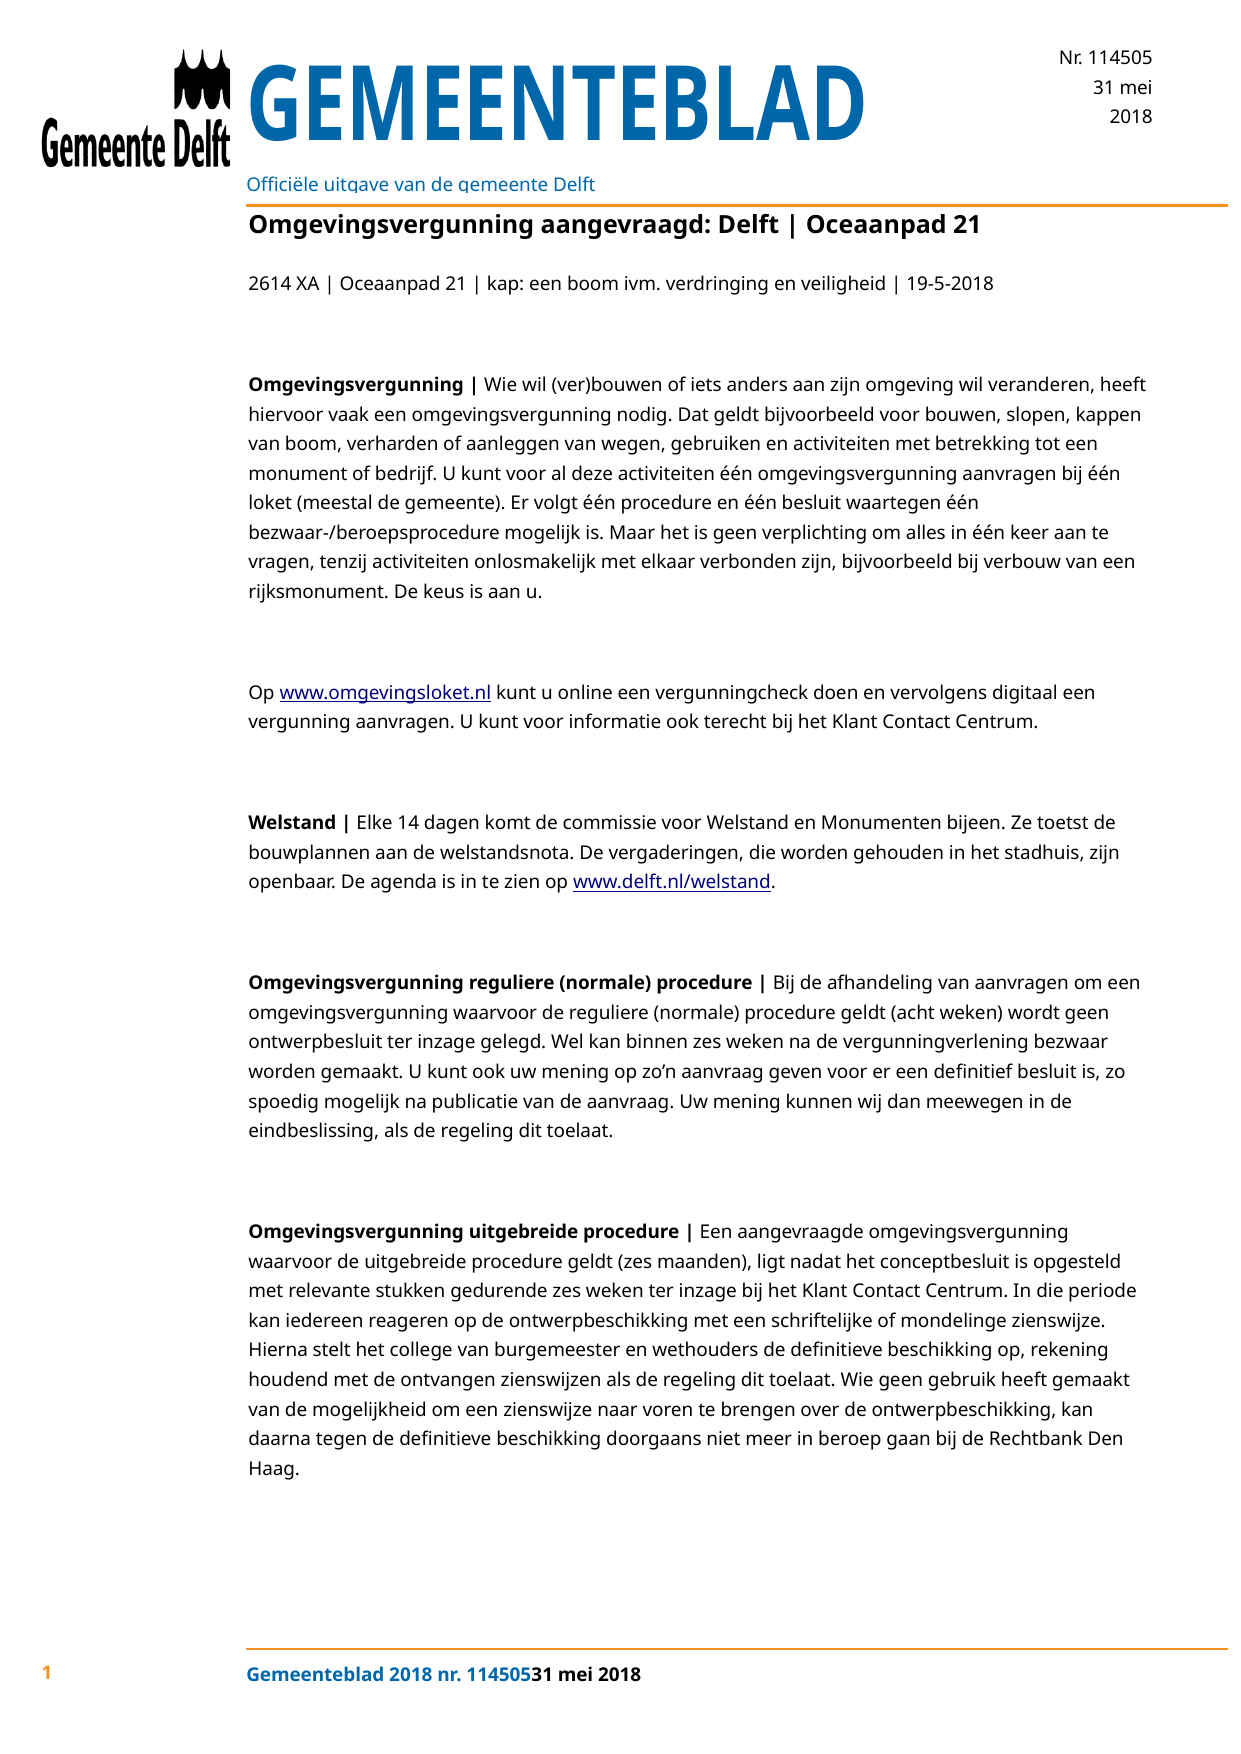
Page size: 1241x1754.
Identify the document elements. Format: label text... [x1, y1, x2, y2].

text Omgevingsvergunning reguliere (normale) procedure | Bij de afhandeling van aanvragen om een omgevingsvergunning waarvoor de reguliere (normale) procedure geldt (acht weken) wordt geen ontwerpbesluit ter inzage gelegd. Wel kan binnen zes weken na de vergunningverlening bezwaar worden gemaakt. U kunt ook uw mening op zo’n aanvraag geven voor er een definitief besluit is, zo spoedig mogelijk na publicatie van de aanvraag. Uw mening kunnen wij dan meewegen in de eindbeslissing, als de regeling dit toelaat. [248, 969, 1152, 1143]
text Welstand | Elke 14 dagen komt de commissie voor Welstand en Monumenten bijeen. Ze toetst de bouwplannen aan de welstandsnota. De vergaderingen, die worden gehouden in het stadhuis, zijn openbaar. De agenda is in te zien op www.delft.nl/welstand. [248, 809, 1152, 894]
text 2614 XA | Oceaanpad 21 | kap: een boom ivm. verdringing en veiligheid | 19-5-2018 [248, 270, 1152, 296]
text Omgevingsvergunning aangevraagd: Delft | Oceaanpad 21 [248, 207, 1152, 241]
picture [41, 47, 231, 172]
text Omgevingsvergunning | Wie wil (ver)bouwen of iets anders aan zijn omgeving wil veranderen, heeft hiervoor vaak een omgevingsvergunning nodig. Dat geldt bijvoorbeeld voor bouwen, slopen, kappen van boom, verharden of aanleggen van wegen, gebruiken en activiteiten met betrekking tot een monument of bedrijf. U kunt voor al deze activiteiten één omgevingsvergunning aanvragen bij één loket (meestal de gemeente). Er volgt één procedure en één besluit waartegen één bezwaar-/beroepsprocedure mogelijk is. Maar het is geen verplichting om alles in één keer aan te vragen, tenzij activiteiten onlosmakelijk met elkaar verbonden zijn, bijvoorbeeld bij verbouw van een rijksmonument. De keus is aan u. [248, 371, 1152, 604]
text Omgevingsvergunning uitgebreide procedure | Een aangevraagde omgevingsvergunning waarvoor de uitgebreide procedure geldt (zes maanden), ligt nadat het conceptbesluit is opgesteld met relevante stukken gedurende zes weken ter inzage bij het Klant Contact Centrum. In die periode kan iedereen reageren op de ontwerpbeschikking met een schriftelijke of mondelinge zienswijze. Hierna stelt het college van burgemeester en wethouders de definitieve beschikking op, rekening houdend met de ontvangen zienswijzen als de regeling dit toelaat. Wie geen gebruik heeft gemaakt van de mogelijkheid om een zienswijze naar voren te brengen over de ontwerpbeschikking, kan daarna tegen de definitieve beschikking doorgaans niet meer in beroep gaan bij de Rechtbank Den Haag. [248, 1218, 1152, 1481]
text Op www.omgevingsloket.nl kunt u online een vergunningcheck doen en vervolgens digitaal een vergunning aanvragen. U kunt voor informatie ook terecht bij het Klant Contact Centrum. [248, 679, 1152, 734]
